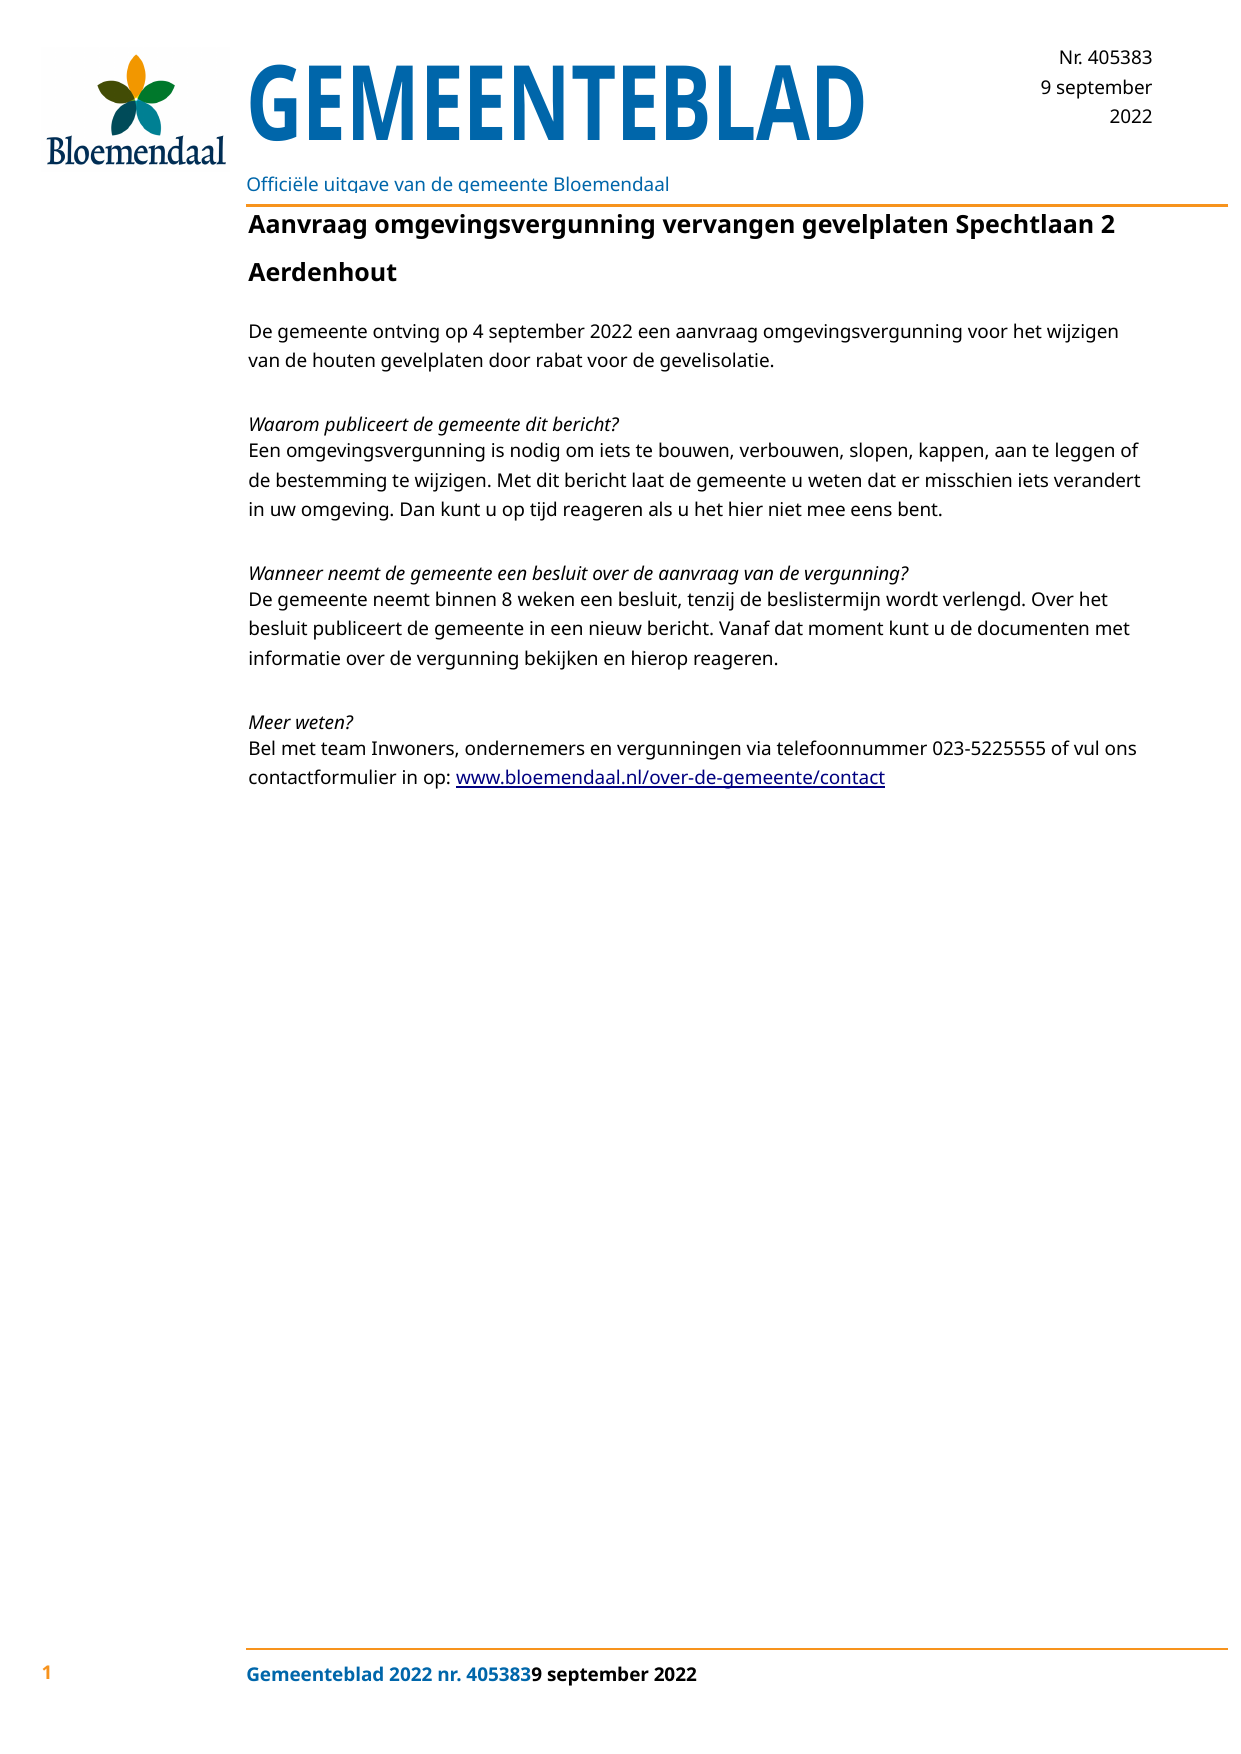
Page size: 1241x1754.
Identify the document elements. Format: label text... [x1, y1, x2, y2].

text Meer weten? [248, 709, 1152, 735]
text Aanvraag omgevingsvergunning vervangen gevelplaten Spechtlaan 2 Aerdenhout [248, 207, 1152, 288]
text Waarom publiceert de gemeente dit bericht? [248, 411, 1152, 437]
text Een omgevingsvergunning is nodig om iets te bouwen, verbouwen, slopen, kappen, aan te leggen of de bestemming te wijzigen. Met dit bericht laat de gemeente u weten dat er misschien iets verandert in uw omgeving. Dan kunt u op tijd reageren als u het hier niet mee eens bent. [248, 437, 1152, 522]
text De gemeente neemt binnen 8 weken een besluit, tenzij de beslistermijn wordt verlengd. Over het besluit publiceert de gemeente in een nieuw bericht. Vanaf dat moment kunt u de documenten met informatie over de vergunning bekijken en hierop reageren. [248, 586, 1152, 671]
text Wanneer neemt de gemeente een besluit over de aanvraag van de vergunning? [248, 560, 1152, 586]
text De gemeente ontving op 4 september 2022 een aanvraag omgevingsvergunning voor het wijzigen van de houten gevelplaten door rabat voor de gevelisolatie. [248, 318, 1152, 373]
picture [41, 47, 231, 172]
text Bel met team Inwoners, ondernemers en vergunningen via telefoonnummer 023-5225555 of vul ons contactformulier in op: www.bloemendaal.nl/over-de-gemeente/contact [248, 735, 1152, 790]
